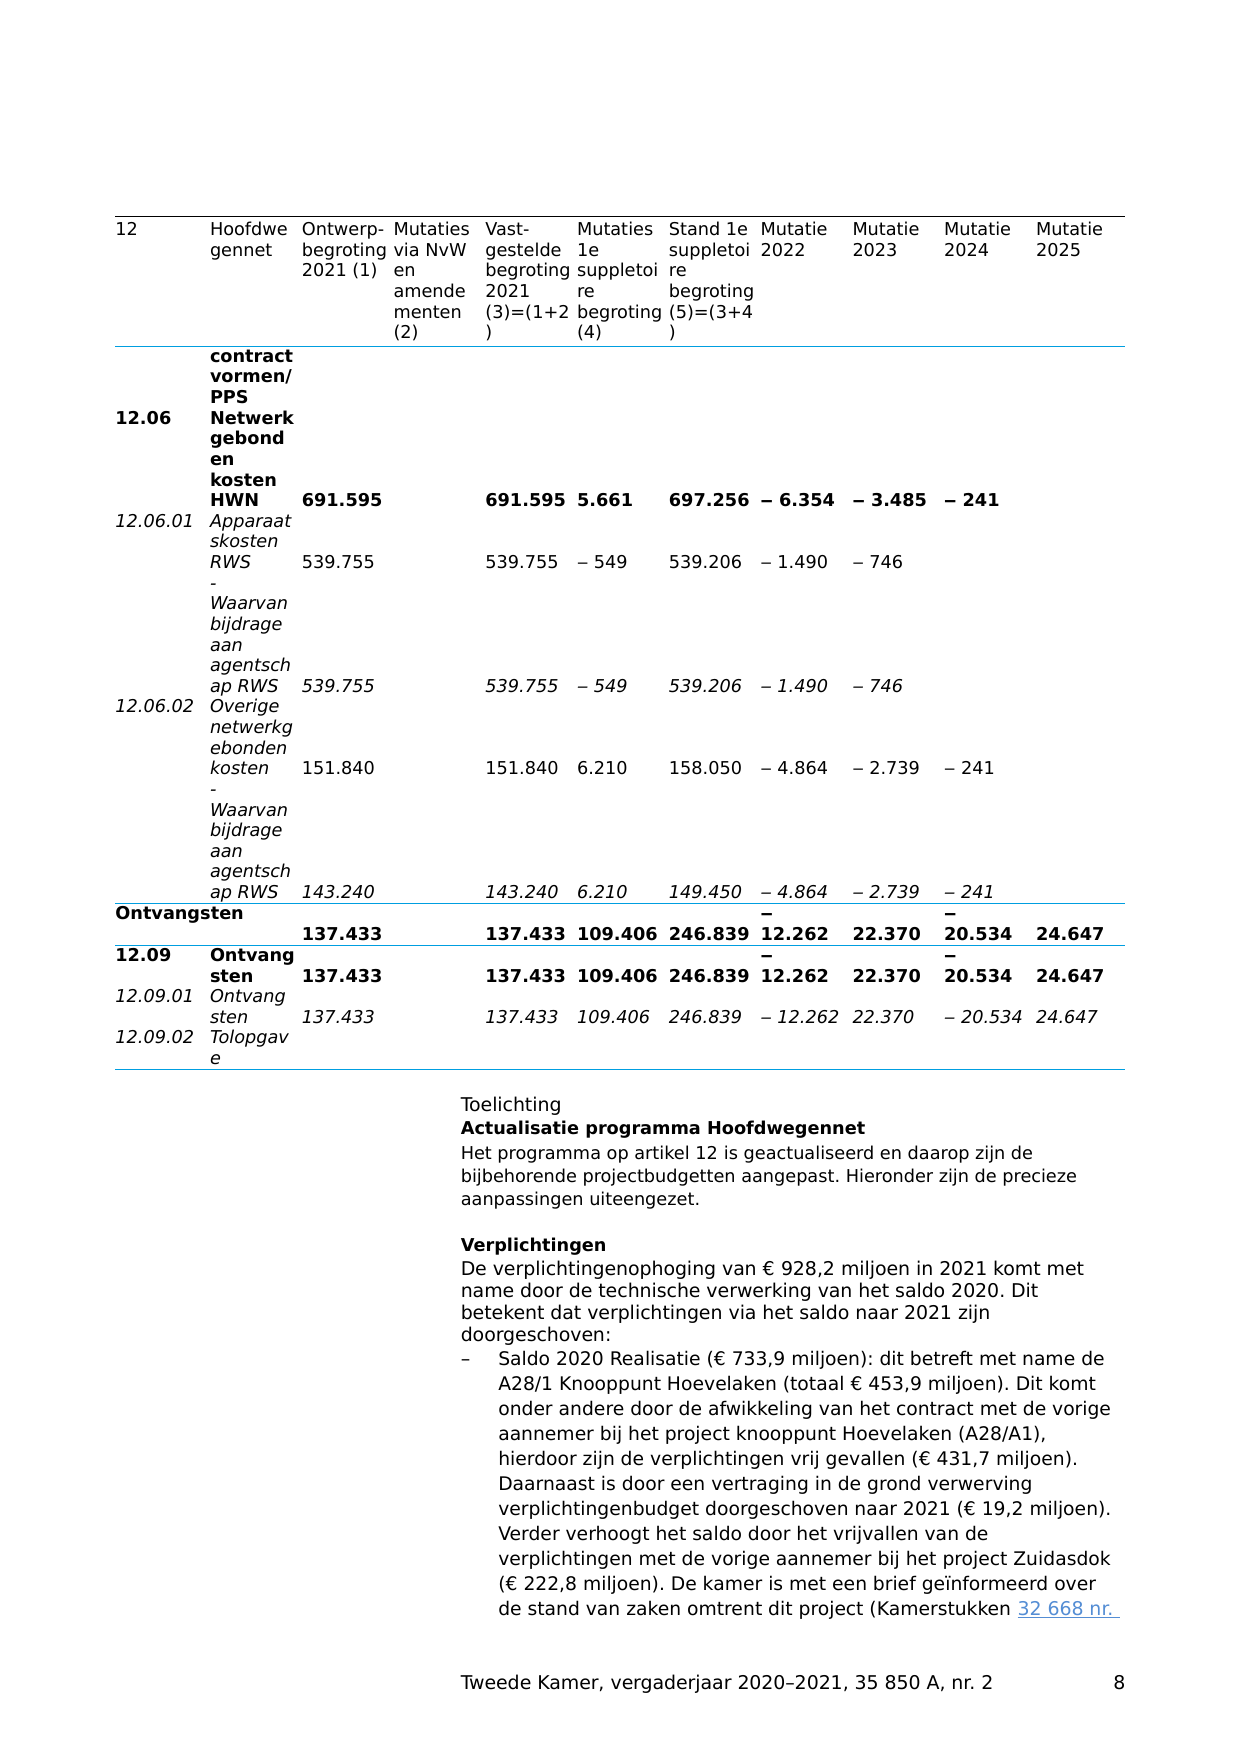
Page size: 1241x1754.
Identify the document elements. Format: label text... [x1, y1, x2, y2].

table_cell [1033, 408, 1125, 511]
table_cell 24.647 [1033, 904, 1125, 944]
table_cell 151.840 [299, 696, 390, 779]
table_cell 6.210 [574, 696, 666, 779]
table_cell 137.433 [482, 986, 574, 1027]
table_cell 246.839 [666, 946, 757, 986]
table_cell Mutaties via NvW en amendementen (2) [390, 217, 482, 346]
table_cell Mutatie 2023 [849, 217, 941, 346]
table_cell [941, 573, 1033, 696]
table_cell 12 [115, 217, 207, 346]
table_cell Tolopgave [207, 1028, 299, 1069]
table_cell [941, 511, 1033, 573]
table_cell ‒ 1.490 [758, 511, 849, 573]
table_cell Mutatie 2024 [941, 217, 1033, 346]
table_cell 22.370 [849, 904, 941, 944]
table_cell ‒ 241 [941, 779, 1033, 903]
table_cell 12.09 [115, 946, 207, 986]
table_cell 539.206 [666, 511, 757, 573]
table_cell [574, 347, 666, 408]
table_cell 12.09.01 [115, 986, 207, 1027]
table_cell [390, 946, 482, 986]
table_cell - Waarvan bijdrage aan agentschap RWS [207, 573, 299, 696]
table_cell contractvormen/PPS [207, 347, 299, 408]
table_cell 539.755 [299, 573, 390, 696]
table_cell ‒ 4.864 [758, 779, 849, 903]
table_cell [115, 779, 207, 903]
table_cell ‒ 20.534 [941, 946, 1033, 986]
title Toelichting [461, 1094, 1125, 1116]
table_cell 539.755 [299, 511, 390, 573]
table_cell [941, 1028, 1033, 1069]
table_cell ‒ 12.262 [758, 904, 849, 944]
table_cell Hoofdwegennet [207, 217, 299, 346]
table_cell 539.755 [482, 511, 574, 573]
table_cell [390, 511, 482, 573]
table_cell 137.433 [299, 946, 390, 986]
text De verplichtingenophoging van € 928,2 miljoen in 2021 komt met name door de technische verwerking van het saldo 2020. Dit betekent dat verplichtingen via het saldo naar 2021 zijn doorgeschoven: [461, 1258, 1125, 1346]
table_cell [1033, 573, 1125, 696]
table_cell ‒ 2.739 [849, 696, 941, 779]
table_cell [299, 347, 390, 408]
table_cell 24.647 [1033, 946, 1125, 986]
table_cell ‒ 12.262 [758, 946, 849, 986]
table_cell [666, 1028, 757, 1069]
table_cell 22.370 [849, 986, 941, 1027]
table_cell 143.240 [482, 779, 574, 903]
table_header Tabel 3 Budgettaire gevolgen van uitvoering art.12 (Eerste suppletoire begroting) (bedragen x € 1.000) [115, 191, 1125, 216]
table_cell [1033, 696, 1125, 779]
table_cell [758, 1028, 849, 1069]
table_cell 109.406 [574, 904, 666, 944]
table_cell [390, 573, 482, 696]
table_cell [390, 347, 482, 408]
table_cell [390, 986, 482, 1027]
text Het programma op artikel 12 is geactualiseerd en daarop zijn de bijbehorende projectbudgetten aangepast. Hieronder zijn de precieze aanpassingen uiteengezet. [461, 1141, 1125, 1210]
table_cell [390, 779, 482, 903]
table_cell 151.840 [482, 696, 574, 779]
table_cell [1033, 347, 1125, 408]
table_cell [482, 1028, 574, 1069]
table_cell - Waarvan bijdrage aan agentschap RWS [207, 779, 299, 903]
table_cell [115, 573, 207, 696]
table_cell [390, 696, 482, 779]
table_cell 137.433 [299, 986, 390, 1027]
table_cell 246.839 [666, 904, 757, 944]
table_cell [849, 347, 941, 408]
table_cell Netwerkgebonden kosten HWN [207, 408, 299, 511]
table_cell ‒ 20.534 [941, 904, 1033, 944]
table_cell Overige netwerkgebonden kosten [207, 696, 299, 779]
table_cell ‒ 241 [941, 408, 1033, 511]
text Verplichtingen [461, 1233, 1125, 1256]
table_cell 109.406 [574, 986, 666, 1027]
table_cell 137.433 [482, 946, 574, 986]
table_cell ‒ 549 [574, 573, 666, 696]
table_cell [1033, 511, 1125, 573]
table_cell Ontvangsten [207, 946, 299, 986]
table_cell 158.050 [666, 696, 757, 779]
table_cell Stand 1e suppletoire begroting (5)=(3+4) [666, 217, 757, 346]
table_cell 12.06.01 [115, 511, 207, 573]
table_cell Mutatie 2022 [758, 217, 849, 346]
table_cell [1033, 1028, 1125, 1069]
table_cell 539.206 [666, 573, 757, 696]
table_cell 12.06.02 [115, 696, 207, 779]
list Saldo 2020 Realisatie (€ 733,9 miljoen): dit betreft met name de A28/1 Knooppunt Hoevelaken (totaal € 453,9 miljoen). Dit komt onder andere door de afwikkeling van het contract met de vorige aannemer bij het project knooppunt Hoevelaken (A28/A1), hierdoor zijn de verplichtingen vrij gevallen (€ 431,7 miljoen). Daarnaast is door een vertraging in de grond verwerving verplichtingenbudget doorgeschoven naar 2021 (€ 19,2 miljoen). Verder verhoogt het saldo door het vrijvallen van de verplichtingen met de vorige aannemer bij het project Zuidasdok (€ 222,8 miljoen). De kamer is met een brief geïnformeerd over de stand van zaken omtrent dit project (Kamerstukken 32 668 nr. [461, 1346, 1125, 1621]
table_cell Apparaatskosten RWS [207, 511, 299, 573]
table_cell 149.450 [666, 779, 757, 903]
table_cell ‒ 241 [941, 696, 1033, 779]
table_cell ‒ 2.739 [849, 779, 941, 903]
table_cell 697.256 [666, 408, 757, 511]
table_cell Mutaties 1e suppletoire begroting (4) [574, 217, 666, 346]
table_cell [299, 1028, 390, 1069]
table_cell 6.210 [574, 779, 666, 903]
table_cell 12.09.02 [115, 1028, 207, 1069]
table_cell Ontwerp-begroting 2021 (1) [299, 217, 390, 346]
table_cell 246.839 [666, 986, 757, 1027]
table_cell ‒ 746 [849, 511, 941, 573]
table_cell 691.595 [482, 408, 574, 511]
table_cell ‒ 12.262 [758, 986, 849, 1027]
table_cell [758, 347, 849, 408]
table_cell ‒ 20.534 [941, 986, 1033, 1027]
table_cell ‒ 4.864 [758, 696, 849, 779]
table_cell 109.406 [574, 946, 666, 986]
table_cell 12.06 [115, 408, 207, 511]
table_cell Mutatie 2025 [1033, 217, 1125, 346]
table_cell 137.433 [299, 904, 390, 944]
table_cell 539.755 [482, 573, 574, 696]
table_cell [390, 408, 482, 511]
table_cell Ontvangsten [115, 904, 299, 944]
text Actualisatie programma Hoofdwegennet [461, 1116, 1125, 1139]
table_cell [482, 347, 574, 408]
table_cell [390, 904, 482, 944]
table_cell [115, 347, 207, 408]
table_cell [849, 1028, 941, 1069]
table_cell 24.647 [1033, 986, 1125, 1027]
table_cell 143.240 [299, 779, 390, 903]
table_cell 22.370 [849, 946, 941, 986]
table_cell [574, 1028, 666, 1069]
table_cell Ontvangsten [207, 986, 299, 1027]
table_cell ‒ 549 [574, 511, 666, 573]
table_cell ‒ 1.490 [758, 573, 849, 696]
table_cell 137.433 [482, 904, 574, 944]
table_cell ‒ 3.485 [849, 408, 941, 511]
table_cell Vast-gestelde begroting 2021 (3)=(1+2) [482, 217, 574, 346]
table_cell [666, 347, 757, 408]
table_cell 5.661 [574, 408, 666, 511]
table_cell [941, 347, 1033, 408]
table_cell [1033, 779, 1125, 903]
table_cell [390, 1028, 482, 1069]
table_cell ‒ 6.354 [758, 408, 849, 511]
table_cell 691.595 [299, 408, 390, 511]
table_cell ‒ 746 [849, 573, 941, 696]
